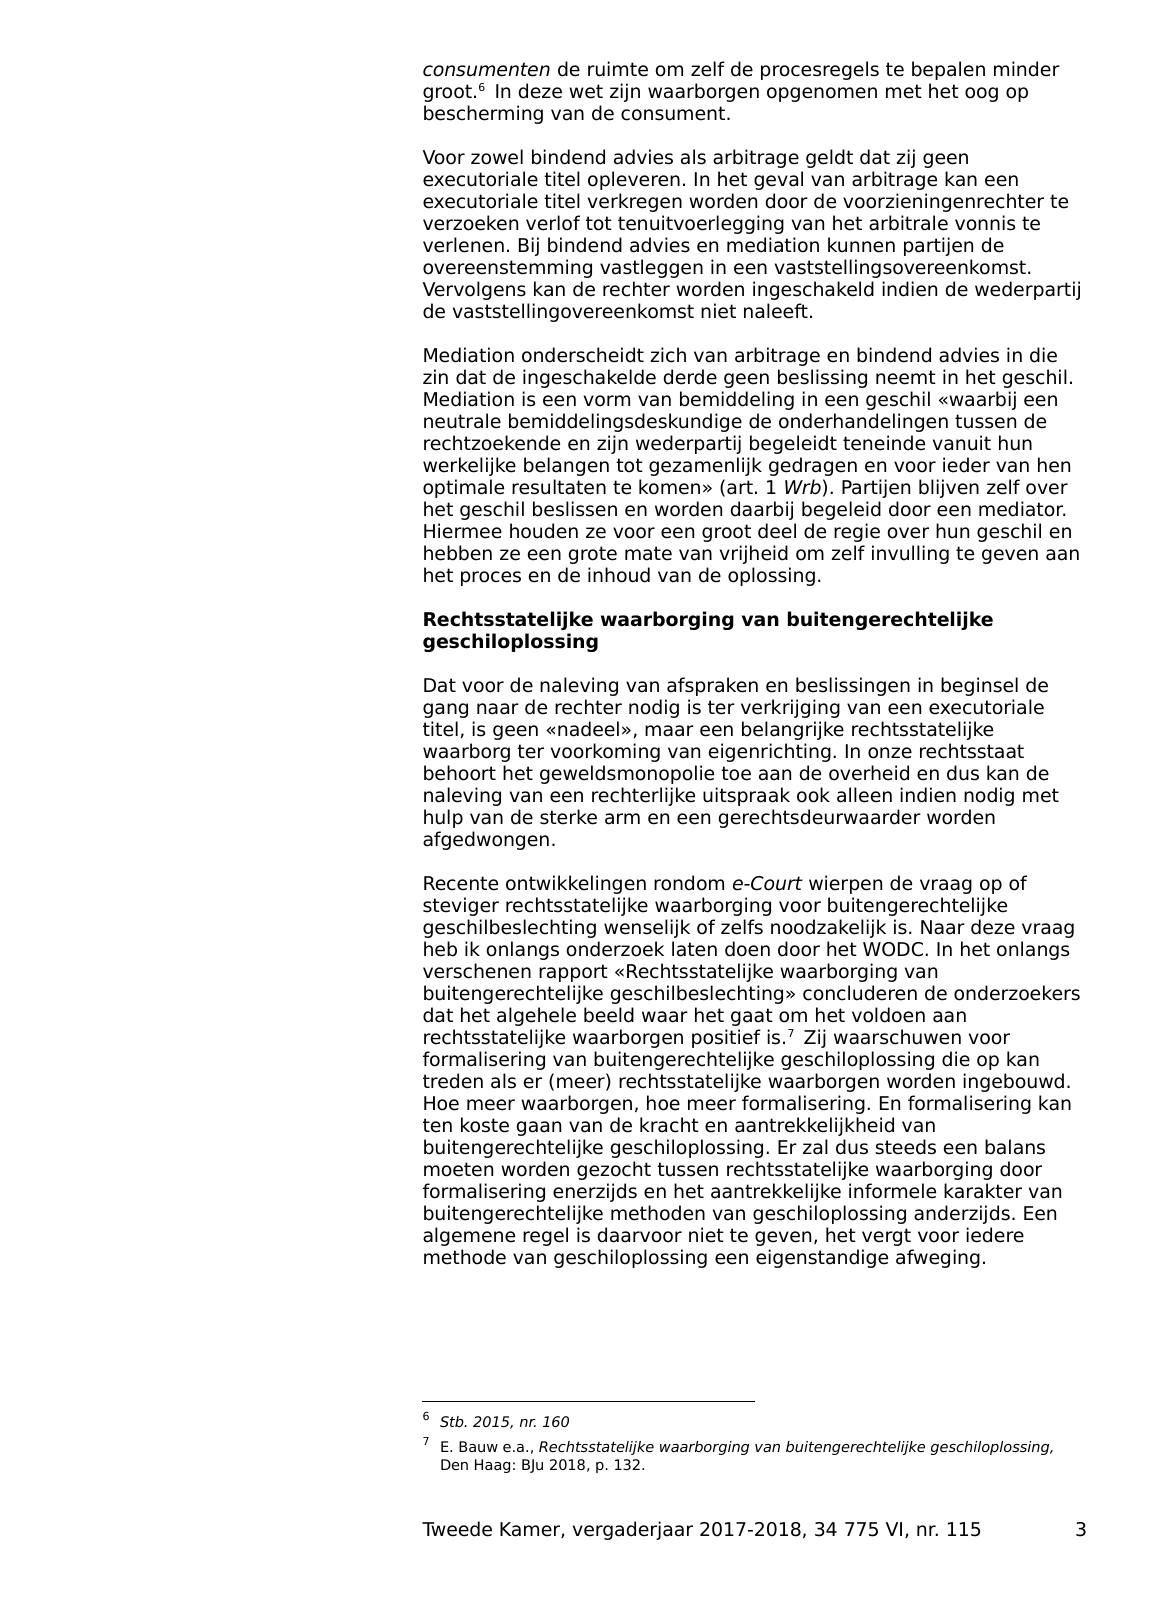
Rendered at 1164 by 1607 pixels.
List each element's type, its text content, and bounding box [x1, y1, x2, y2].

subtitle Rechtsstatelijke waarborging van buitengerechtelijke geschiloplossing [422, 609, 1087, 653]
text Recente ontwikkelingen rondom e-Court wierpen de vraag op of steviger rechtsstatelijke waarborging voor buitengerechtelijke geschilbeslechting wenselijk of zelfs noodzakelijk is. Naar deze vraag heb ik onlangs onderzoek laten doen door het WODC. In het onlangs verschenen rapport «Rechtsstatelijke waarborging van buitengerechtelijke geschilbeslechting» concluderen de onderzoekers dat het algehele beeld waar het gaat om het voldoen aan rechtsstatelijke waarborgen positief is. Zij waarschuwen voor formalisering van buitengerechtelijke geschiloplossing die op kan treden als er (meer) rechtsstatelijke waarborgen worden ingebouwd. Hoe meer waarborgen, hoe meer formalisering. En formalisering kan ten koste gaan van de kracht en aantrekkelijkheid van buitengerechtelijke geschiloplossing. Er zal dus steeds een balans moeten worden gezocht tussen rechtsstatelijke waarborging door formalisering enerzijds en het aantrekkelijke informele karakter van buitengerechtelijke methoden van geschiloplossing anderzijds. Een algemene regel is daarvoor niet te geven, het vergt voor iedere methode van geschiloplossing een eigenstandige afweging. [422, 873, 1087, 1269]
text Dat voor de naleving van afspraken en beslissingen in beginsel de gang naar de rechter nodig is ter verkrijging van een executoriale titel, is geen «nadeel», maar een belangrijke rechtsstatelijke waarborg ter voorkoming van eigenrichting. In onze rechtsstaat behoort het geweldsmonopolie toe aan de overheid en dus kan de naleving van een rechterlijke uitspraak ook alleen indien nodig met hulp van de sterke arm en een gerechtsdeurwaarder worden afgedwongen. [422, 675, 1087, 851]
text Voor zowel bindend advies als arbitrage geldt dat zij geen executoriale titel opleveren. In het geval van arbitrage kan een executoriale titel verkregen worden door de voorzieningenrechter te verzoeken verlof tot tenuitvoerlegging van het arbitrale vonnis te verlenen. Bij bindend advies en mediation kunnen partijen de overeenstemming vastleggen in een vaststellingsovereenkomst. Vervolgens kan de rechter worden ingeschakeld indien de wederpartij de vaststellingovereenkomst niet naleeft. [422, 147, 1087, 323]
text consumenten de ruimte om zelf de procesregels te bepalen minder groot. In deze wet zijn waarborgen opgenomen met het oog op bescherming van de consument. [422, 59, 1087, 125]
text Stb. 2015, nr. 160 [422, 1410, 1087, 1432]
text E. Bauw e.a., Rechtsstatelijke waarborging van buitengerechtelijke geschiloplossing, Den Haag: BJu 2018, p. 132. [422, 1435, 1087, 1474]
text Mediation onderscheidt zich van arbitrage en bindend advies in die zin dat de ingeschakelde derde geen beslissing neemt in het geschil. Mediation is een vorm van bemiddeling in een geschil «waarbij een neutrale bemiddelingsdeskundige de onderhandelingen tussen de rechtzoekende en zijn wederpartij begeleidt teneinde vanuit hun werkelijke belangen tot gezamenlijk gedragen en voor ieder van hen optimale resultaten te komen» (art. 1 Wrb). Partijen blijven zelf over het geschil beslissen en worden daarbij begeleid door een mediator. Hiermee houden ze voor een groot deel de regie over hun geschil en hebben ze een grote mate van vrijheid om zelf invulling te geven aan het proces en de inhoud van de oplossing. [422, 345, 1087, 587]
